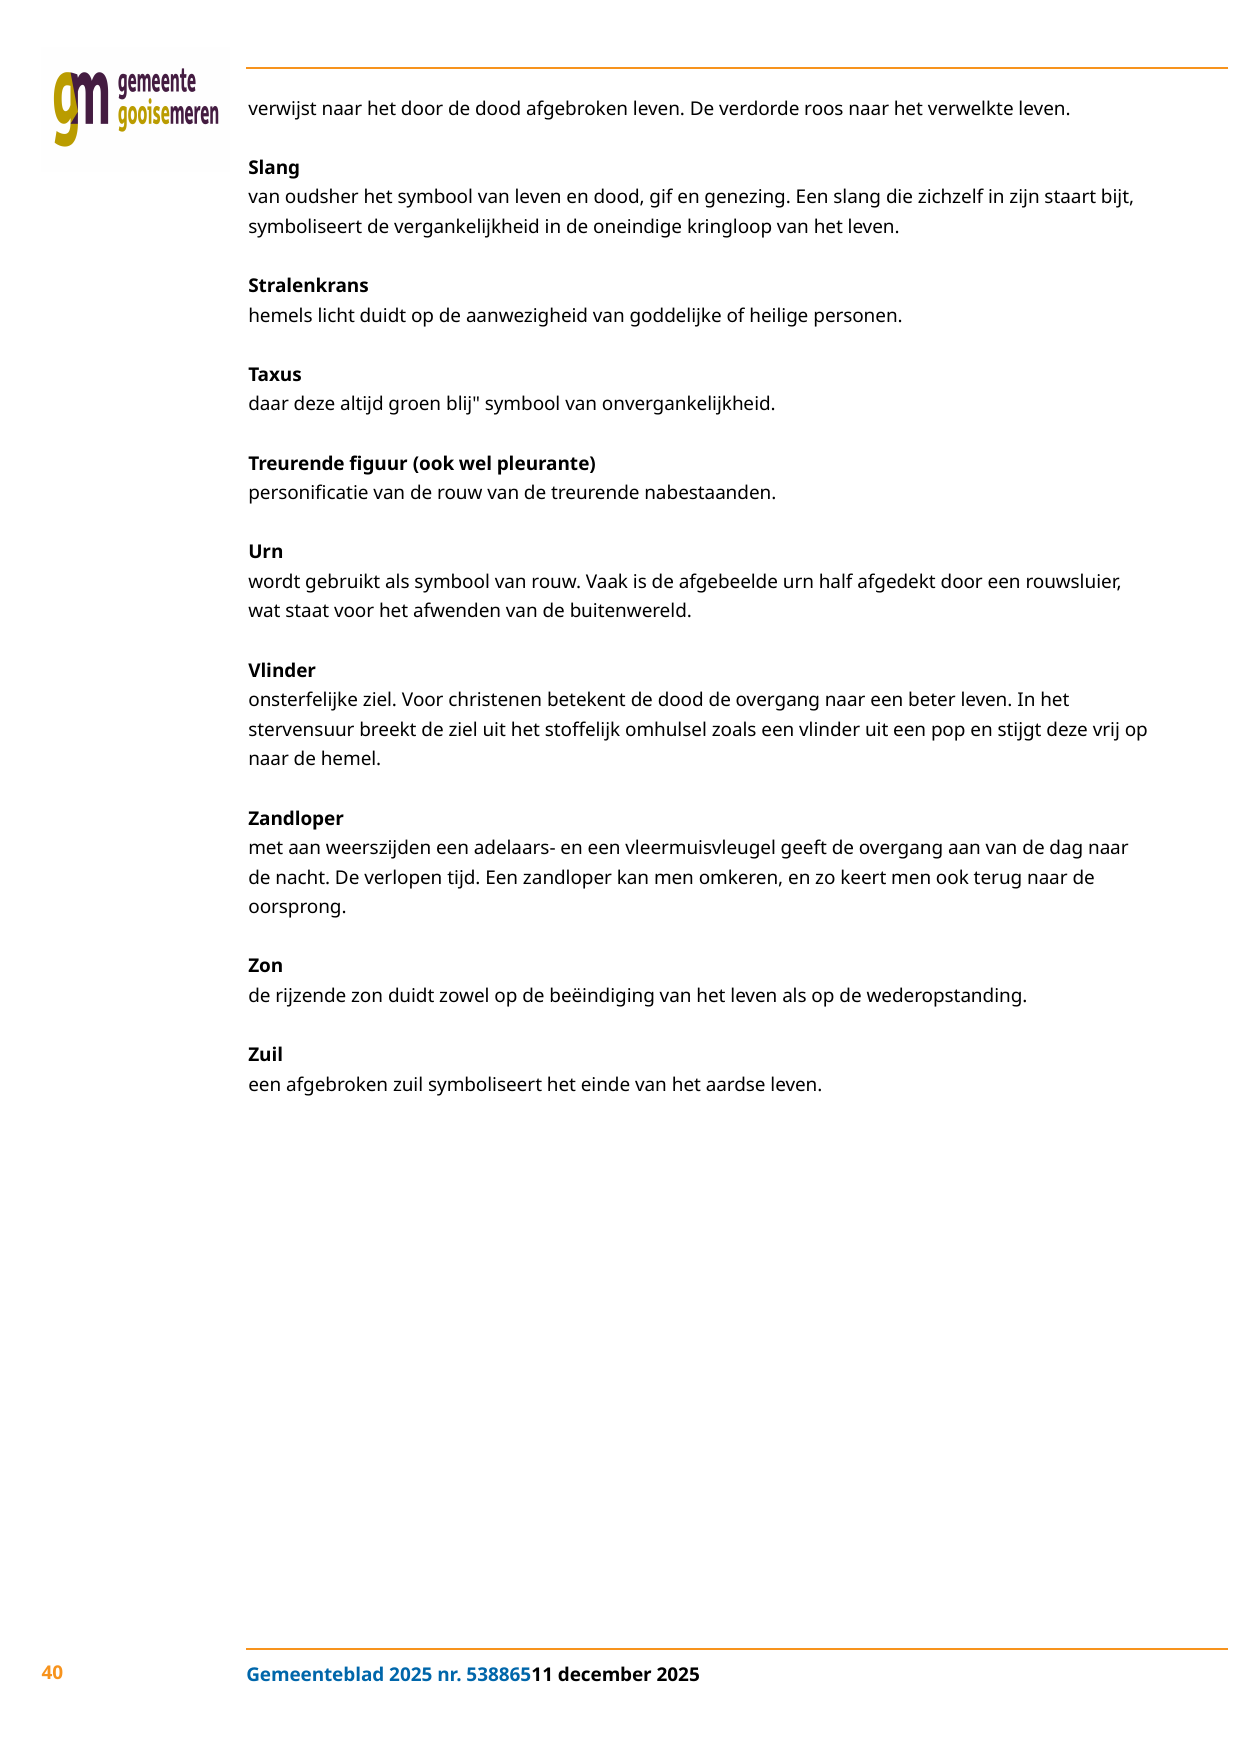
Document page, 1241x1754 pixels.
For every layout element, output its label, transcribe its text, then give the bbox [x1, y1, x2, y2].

text Zon [248, 953, 1152, 978]
text onsterfelijke ziel. Voor christenen betekent de dood de overgang naar een beter leven. In het stervensuur breekt de ziel uit het stoffelijk omhulsel zoals een vlinder uit een pop en stijgt deze vrij op naar de hemel. [248, 686, 1152, 771]
text daar deze altijd groen blij" symbool van onvergankelijkheid. [248, 391, 1152, 416]
picture [41, 47, 231, 172]
text verwijst naar het door de dood afgebroken leven. De verdorde roos naar het verwelkte leven. [248, 95, 1152, 121]
text Zuil [248, 1041, 1152, 1067]
text de rijzende zon duidt zowel op de beëindiging van het leven als op de wederopstanding. [248, 982, 1152, 1008]
text Zandloper [248, 805, 1152, 831]
text met aan weerszijden een adelaars- en een vleermuisvleugel geeft de overgang aan van de dag naar de nacht. De verlopen tijd. Een zandloper kan men omkeren, en zo keert men ook terug naar de oorsprong. [248, 834, 1152, 919]
text een afgebroken zuil symboliseert het einde van het aardse leven. [248, 1071, 1152, 1097]
text Slang [248, 154, 1152, 180]
text van oudsher het symbool van leven en dood, gif en genezing. Een slang die zichzelf in zijn staart bijt, symboliseert de vergankelijkheid in de oneindige kringloop van het leven. [248, 183, 1152, 239]
text wordt gebruikt als symbool van rouw. Vaak is de afgebeelde urn half afgedekt door een rouwsluier, wat staat voor het afwenden van de buitenwereld. [248, 568, 1152, 623]
text Stralenkrans [248, 272, 1152, 298]
text Urn [248, 538, 1152, 564]
text personificatie van de rouw van de treurende nabestaanden. [248, 479, 1152, 505]
text Taxus [248, 361, 1152, 387]
text Vlinder [248, 657, 1152, 683]
text Treurende figuur (ook wel pleurante) [248, 450, 1152, 476]
text hemels licht duidt op de aanwezigheid van goddelijke of heilige personen. [248, 302, 1152, 328]
